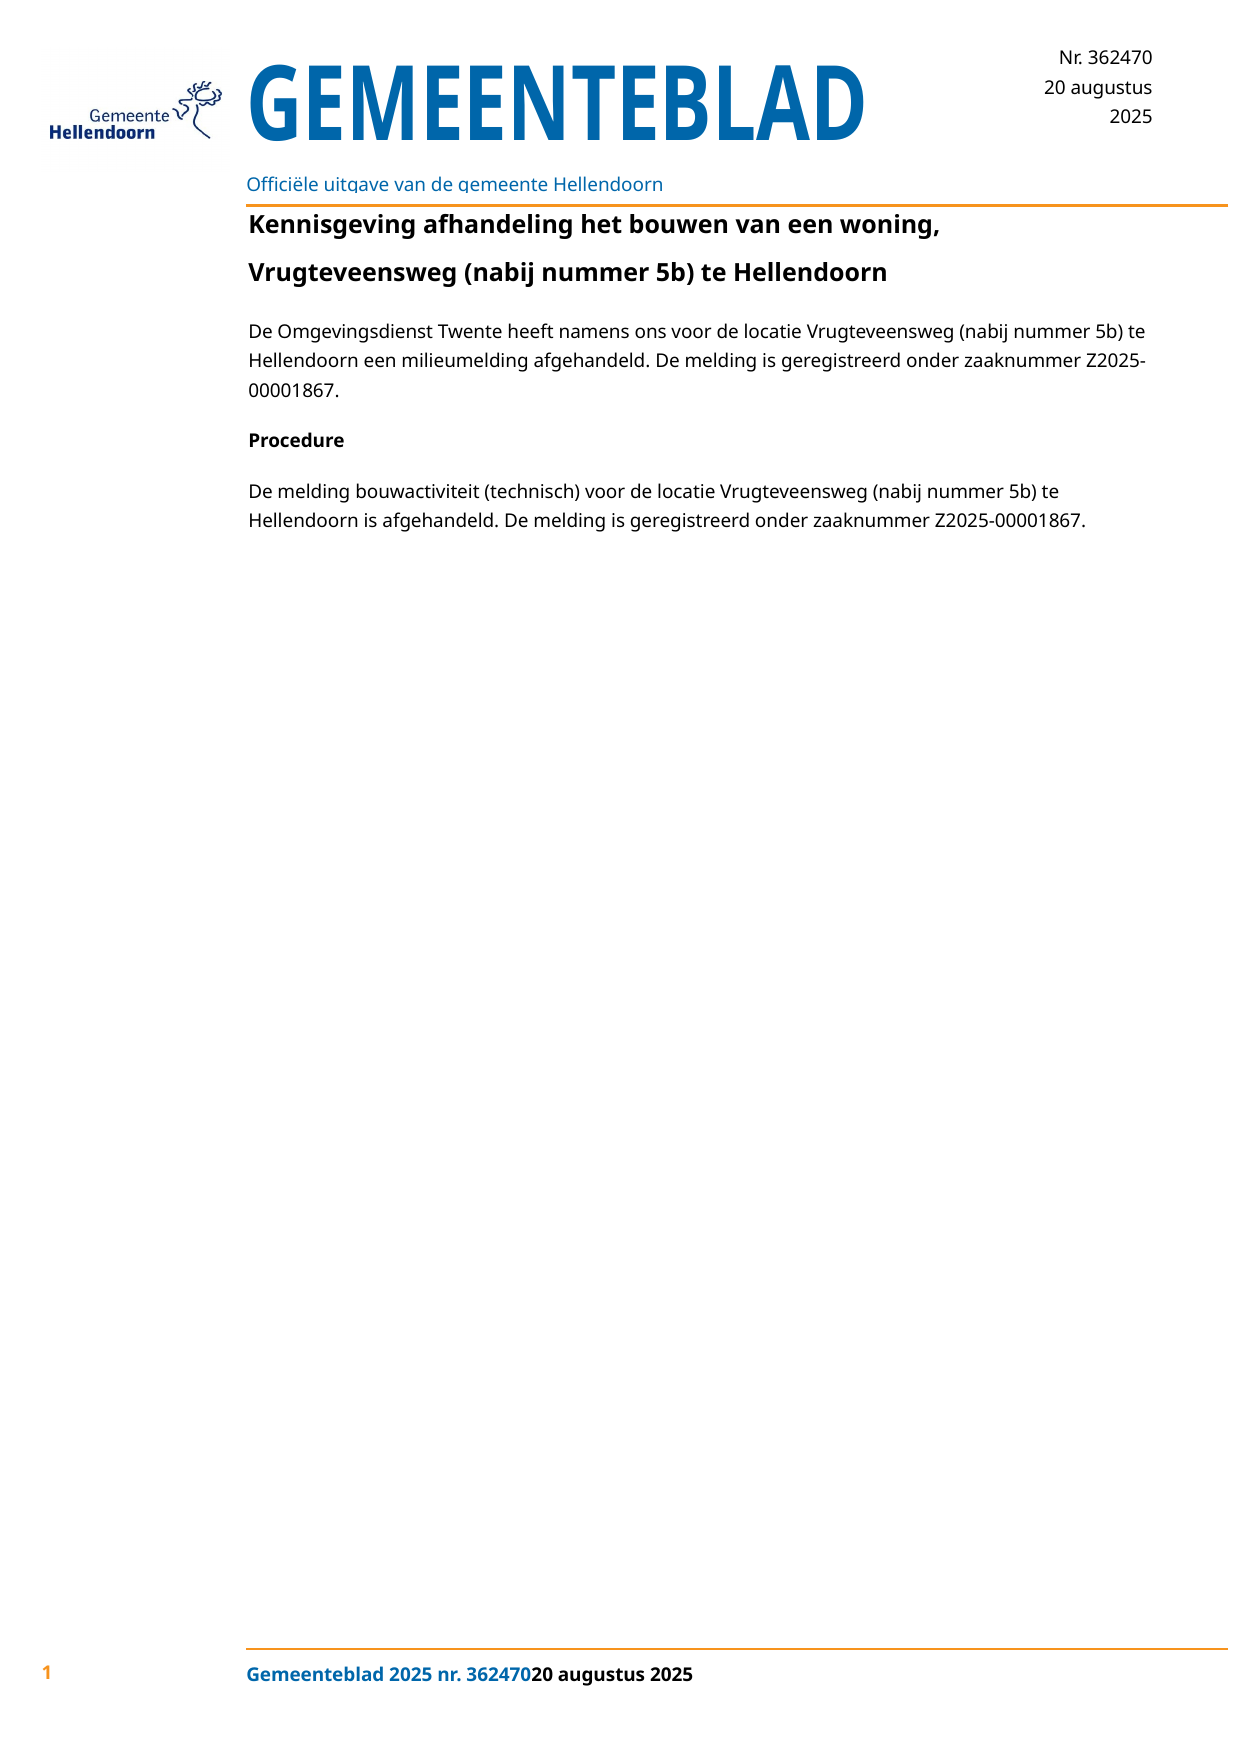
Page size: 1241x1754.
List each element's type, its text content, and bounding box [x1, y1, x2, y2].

text De melding bouwactiviteit (technisch) voor de locatie Vrugteveensweg (nabij nummer 5b) te Hellendoorn is afgehandeld. De melding is geregistreerd onder zaaknummer Z2025-00001867. [248, 478, 1152, 533]
text Procedure [248, 427, 1152, 453]
text Kennisgeving afhandeling het bouwen van een woning, Vrugteveensweg (nabij nummer 5b) te Hellendoorn [248, 207, 1152, 288]
text De Omgevingsdienst Twente heeft namens ons voor de locatie Vrugteveensweg (nabij nummer 5b) te Hellendoorn een milieumelding afgehandeld. De melding is geregistreerd onder zaaknummer Z2025-00001867. [248, 318, 1152, 403]
picture [41, 47, 231, 172]
